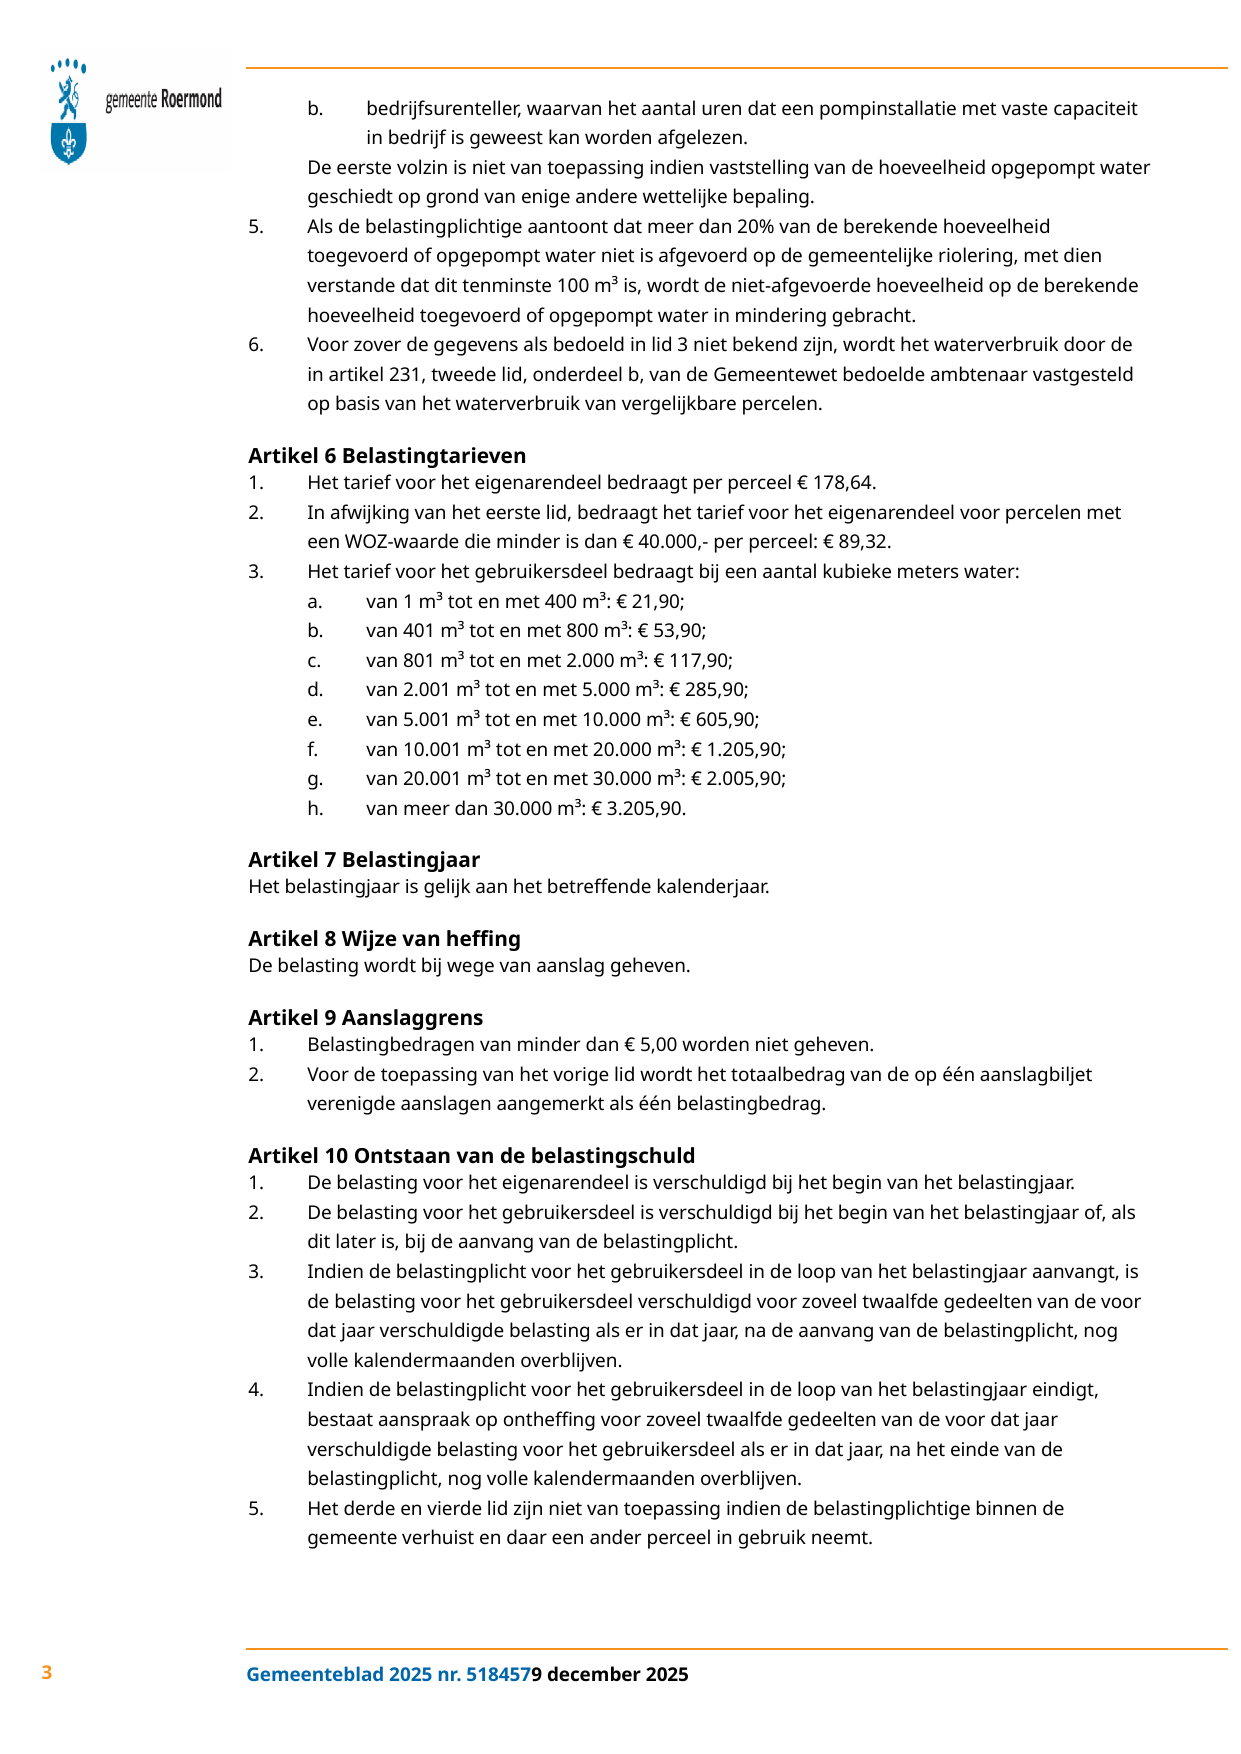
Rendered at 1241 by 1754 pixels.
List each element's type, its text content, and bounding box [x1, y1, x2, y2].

text Het belastingjaar is gelijk aan het betreffende kalenderjaar. [248, 874, 1152, 899]
list van 5.001 m³ tot en met 10.000 m³: € 605,90; [307, 706, 1152, 732]
list Het tarief voor het eigenarendeel bedraagt per perceel € 178,64. [248, 469, 1152, 495]
list van 10.001 m³ tot en met 20.000 m³: € 1.205,90; [307, 736, 1152, 761]
list Indien de belastingplicht voor het gebruikersdeel in de loop van het belastingjaar eindigt, bestaat aanspraak op ontheffing voor zoveel twaalfde gedeelten van de voor dat jaar verschuldigde belasting voor het gebruikersdeel als er in dat jaar, na het einde van de belastingplicht, nog volle kalendermaanden overblijven. [248, 1377, 1152, 1491]
list De eerste volzin is niet van toepassing indien vaststelling van de hoeveelheid opgepompt water geschiedt op grond van enige andere wettelijke bepaling. [248, 154, 1152, 209]
list bedrijfsurenteller, waarvan het aantal uren dat een pompinstallatie met vaste capaciteit in bedrijf is geweest kan worden afgelezen. [307, 95, 1152, 150]
text Artikel 7 Belastingjaar [248, 845, 1152, 874]
text Artikel 8 Wijze van heffing [248, 924, 1152, 953]
text Artikel 6 Belastingtarieven [248, 441, 1152, 469]
list van 20.001 m³ tot en met 30.000 m³: € 2.005,90; [307, 765, 1152, 791]
list Het derde en vierde lid zijn niet van toepassing indien de belastingplichtige binnen de gemeente verhuist en daar een ander perceel in gebruik neemt. [248, 1495, 1152, 1550]
list Belastingbedragen van minder dan € 5,00 worden niet geheven. [248, 1031, 1152, 1057]
list Indien de belastingplicht voor het gebruikersdeel in de loop van het belastingjaar aanvangt, is de belasting voor het gebruikersdeel verschuldigd voor zoveel twaalfde gedeelten van de voor dat jaar verschuldigde belasting als er in dat jaar, na de aanvang van de belastingplicht, nog volle kalendermaanden overblijven. [248, 1258, 1152, 1373]
list Voor de toepassing van het vorige lid wordt het totaalbedrag van de op één aanslagbiljet verenigde aanslagen aangemerkt als één belastingbedrag. [248, 1061, 1152, 1116]
list van 801 m³ tot en met 2.000 m³: € 117,90; [307, 647, 1152, 673]
text Artikel 10 Ontstaan van de belastingschuld [248, 1141, 1152, 1169]
text Artikel 9 Aanslaggrens [248, 1003, 1152, 1031]
list Voor zover de gegevens als bedoeld in lid 3 niet bekend zijn, wordt het waterverbruik door de in artikel 231, tweede lid, onderdeel b, van de Gemeentewet bedoelde ambtenaar vastgesteld op basis van het waterverbruik van vergelijkbare percelen. [248, 331, 1152, 416]
list van 2.001 m³ tot en met 5.000 m³: € 285,90; [307, 677, 1152, 702]
picture [41, 47, 231, 172]
list van meer dan 30.000 m³: € 3.205,90. [307, 795, 1152, 821]
list De belasting voor het gebruikersdeel is verschuldigd bij het begin van het belastingjaar of, als dit later is, bij de aanvang van de belastingplicht. [248, 1199, 1152, 1254]
list In afwijking van het eerste lid, bedraagt het tarief voor het eigenarendeel voor percelen met een WOZ-waarde die minder is dan € 40.000,- per perceel: € 89,32. [248, 499, 1152, 554]
list Als de belastingplichtige aantoont dat meer dan 20% van de berekende hoeveelheid toegevoerd of opgepompt water niet is afgevoerd op de gemeentelijke riolering, met dien verstande dat dit tenminste 100 m³ is, wordt de niet-afgevoerde hoeveelheid op de berekende hoeveelheid toegevoerd of opgepompt water in mindering gebracht. [248, 213, 1152, 328]
list van 1 m³ tot en met 400 m³: € 21,90; [307, 588, 1152, 613]
list De belasting voor het eigenarendeel is verschuldigd bij het begin van het belastingjaar. [248, 1169, 1152, 1195]
list van 401 m³ tot en met 800 m³: € 53,90; [307, 617, 1152, 643]
text De belasting wordt bij wege van aanslag geheven. [248, 953, 1152, 978]
list Het tarief voor het gebruikersdeel bedraagt bij een aantal kubieke meters water: [248, 558, 1152, 584]
